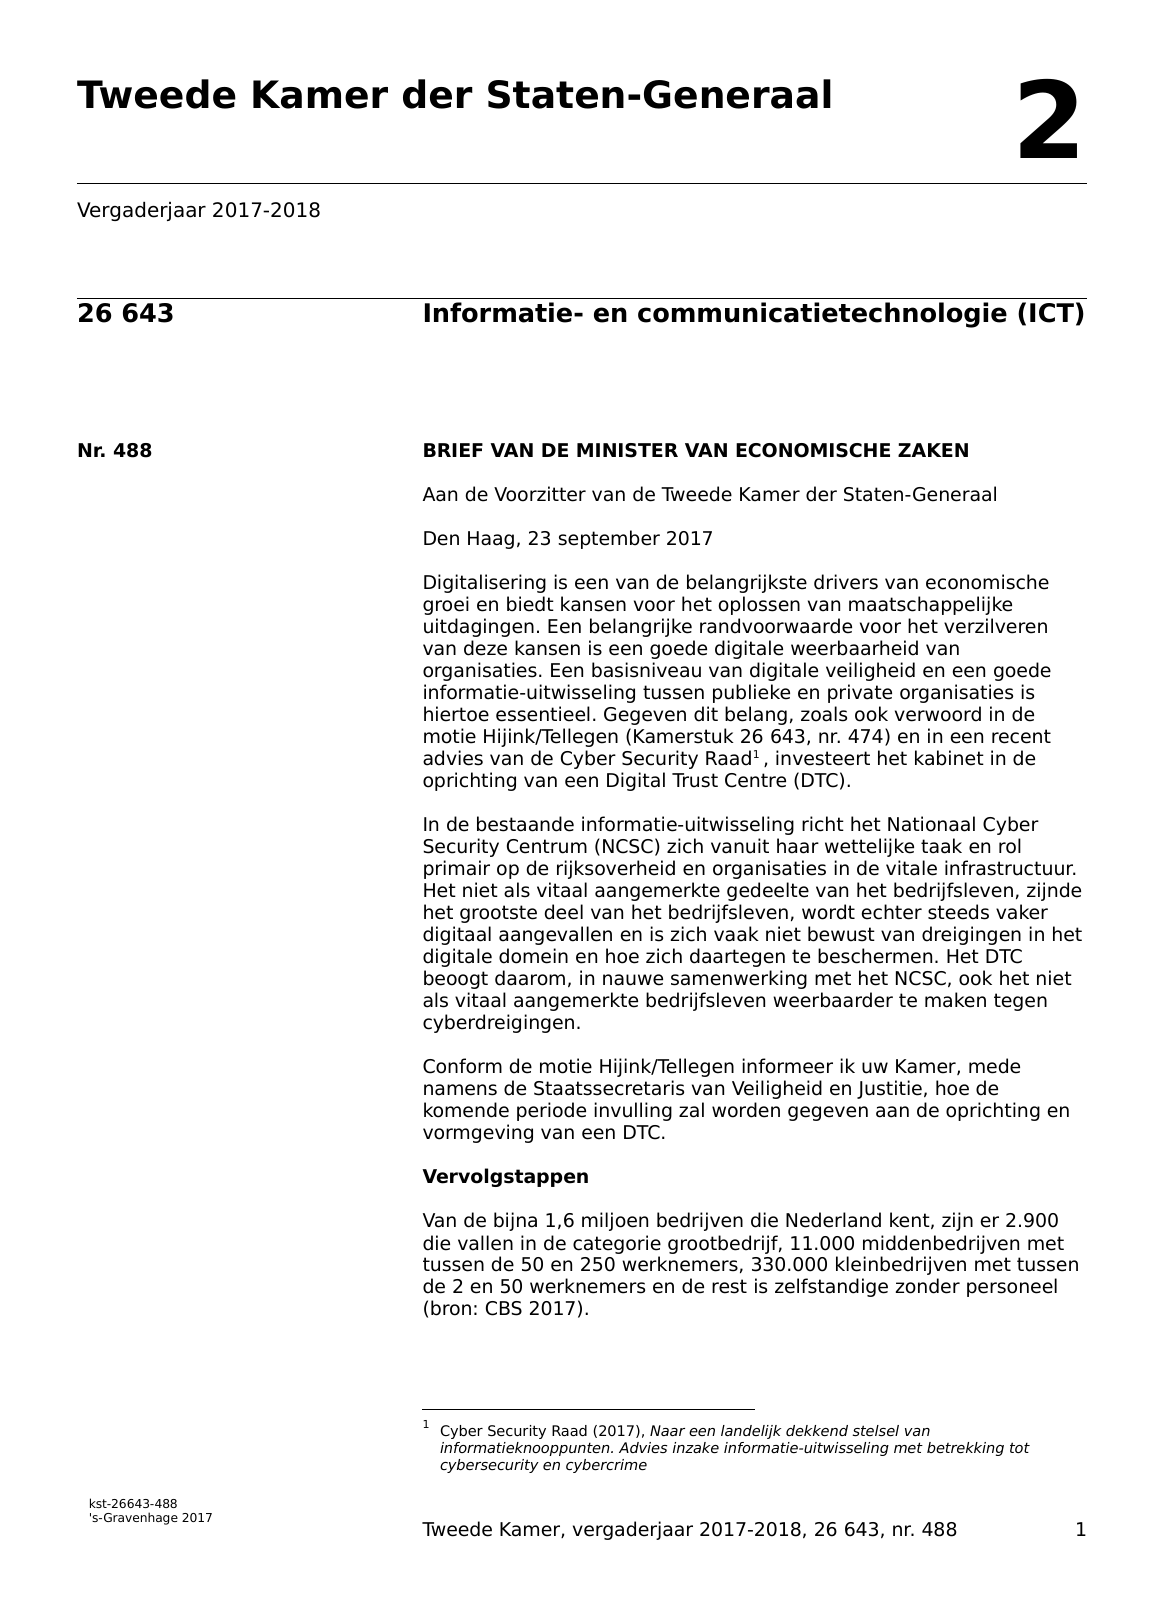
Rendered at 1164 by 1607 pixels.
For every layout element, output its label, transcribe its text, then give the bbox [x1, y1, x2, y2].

text Conform de motie Hijink/Tellegen informeer ik uw Kamer, mede namens de Staatssecretaris van Veiligheid en Justitie, hoe de komende periode invulling zal worden gegeven aan de oprichting en vormgeving van een DTC. [422, 1056, 1087, 1144]
text Cyber Security Raad (2017), Naar een landelijk dekkend stelsel van informatieknooppunten. Advies inzake informatie-uitwisseling met betrekking tot cybersecurity en cybercrime [422, 1418, 1087, 1474]
table_header 2 [886, 59, 1087, 183]
table_cell Vergaderjaar 2017-2018 [77, 184, 1087, 298]
text In de bestaande informatie-uitwisseling richt het Nationaal Cyber Security Centrum (NCSC) zich vanuit haar wettelijke taak en rol primair op de rijksoverheid en organisaties in de vitale infrastructuur. Het niet als vitaal aangemerkte gedeelte van het bedrijfsleven, zijnde het grootste deel van het bedrijfsleven, wordt echter steeds vaker digitaal aangevallen en is zich vaak niet bewust van dreigingen in het digitale domein en hoe zich daartegen te beschermen. Het DTC beoogt daarom, in nauwe samenwerking met het NCSC, ook het niet als vitaal aangemerkte bedrijfsleven weerbaarder te maken tegen cyberdreigingen. [422, 814, 1087, 1034]
text Den Haag, 23 september 2017 [422, 528, 1087, 550]
text Van de bijna 1,6 miljoen bedrijven die Nederland kent, zijn er 2.900 die vallen in de categorie grootbedrijf, 11.000 middenbedrijven met tussen de 50 en 250 werknemers, 330.000 kleinbedrijven met tussen de 2 en 50 werknemers en de rest is zelfstandige zonder personeel (bron: CBS 2017). [422, 1210, 1087, 1320]
text 's-Gravenhage 2017 [88, 1511, 323, 1525]
text Aan de Voorzitter van de Tweede Kamer der Staten-Generaal [422, 484, 1087, 506]
text kst-26643-488 [88, 1497, 323, 1511]
subtitle Nr. 488 BRIEF VAN DE MINISTER VAN ECONOMISCHE ZAKEN [77, 440, 1087, 462]
table_header Tweede Kamer der Staten-Generaal [77, 59, 886, 183]
subtitle Vervolgstappen [422, 1166, 1087, 1188]
subtitle 26 643 Informatie- en communicatietechnologie (ICT) [77, 299, 1087, 329]
text Digitalisering is een van de belangrijkste drivers van economische groei en biedt kansen voor het oplossen van maatschappelijke uitdagingen. Een belangrijke randvoorwaarde voor het verzilveren van deze kansen is een goede digitale weerbaarheid van organisaties. Een basisniveau van digitale veiligheid en een goede informatie-uitwisseling tussen publieke en private organisaties is hiertoe essentieel. Gegeven dit belang, zoals ook verwoord in de motie Hijink/Tellegen (Kamerstuk 26 643, nr. 474) en in een recent advies van de Cyber Security Raad, investeert het kabinet in de oprichting van een Digital Trust Centre (DTC). [422, 572, 1087, 792]
